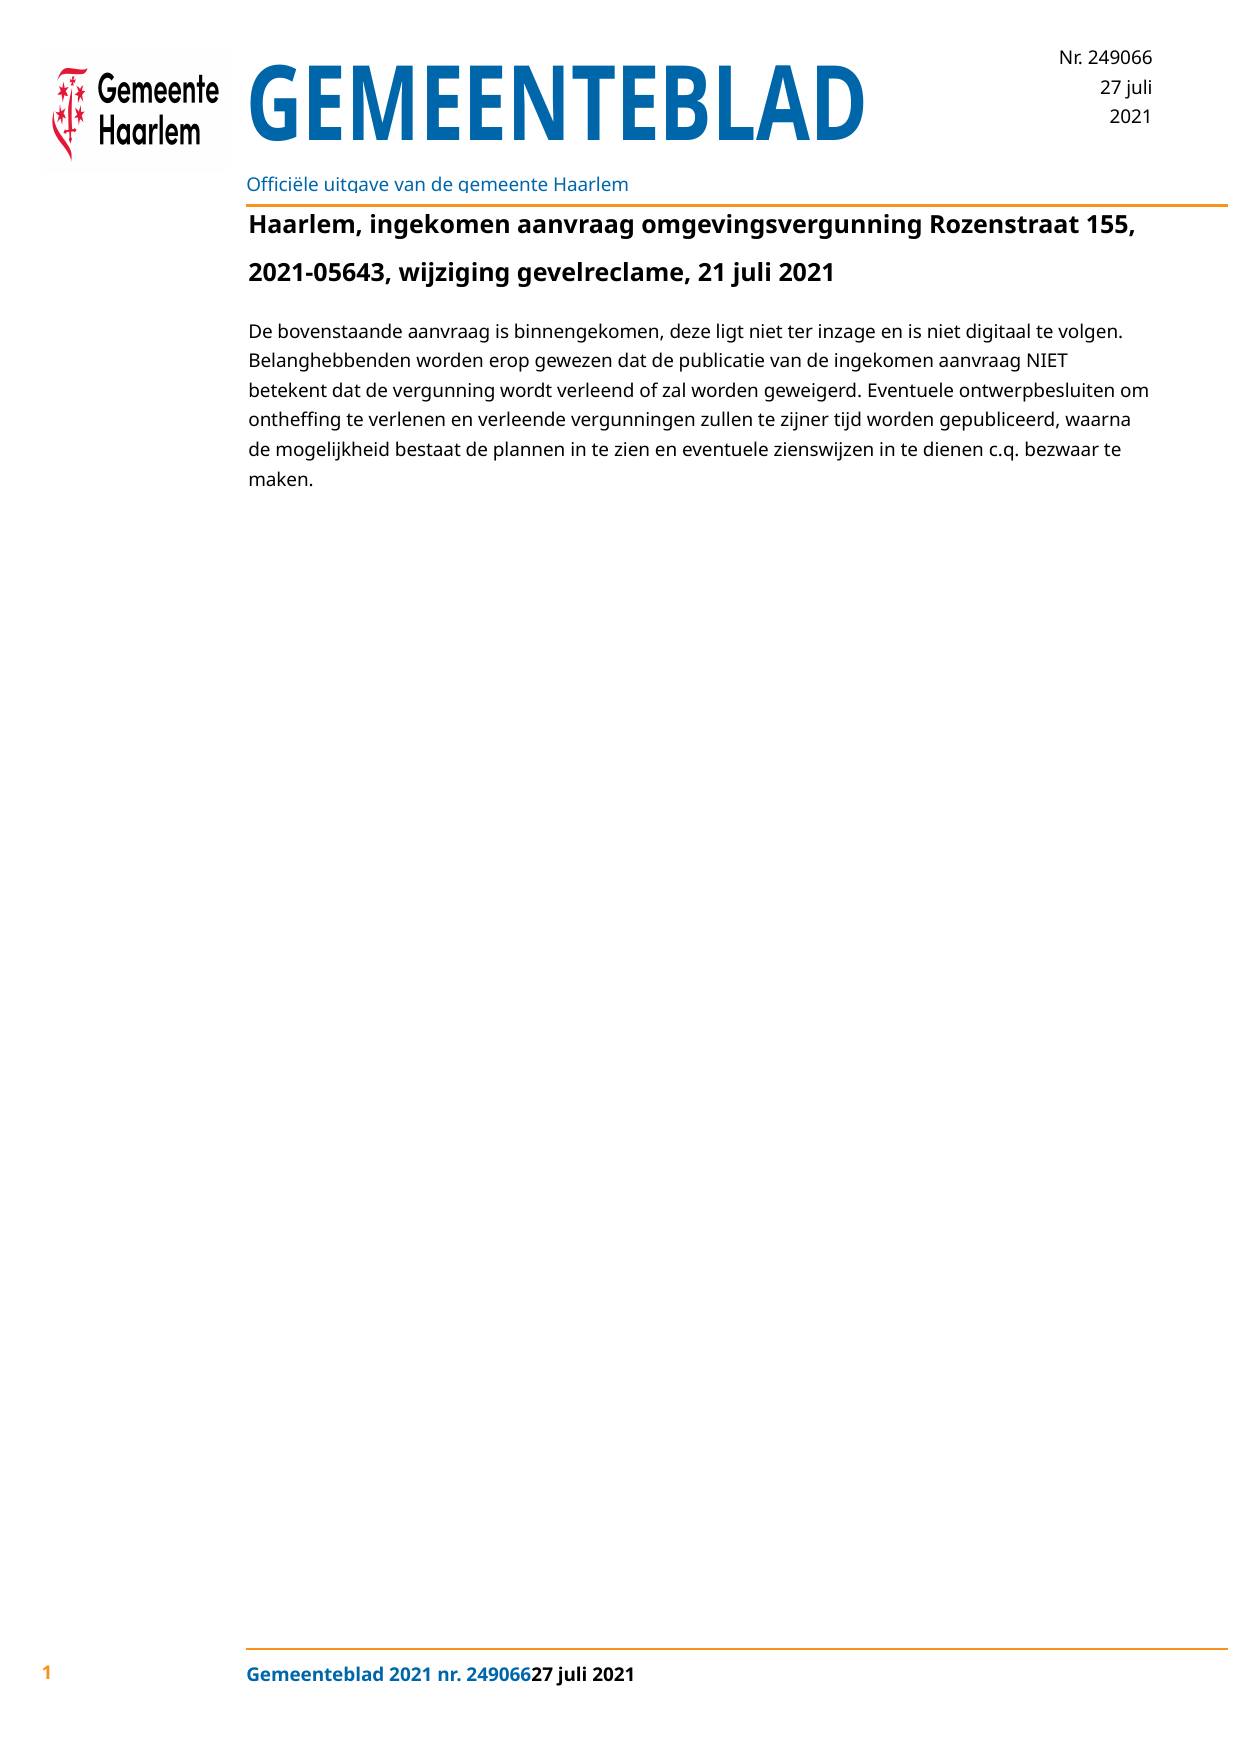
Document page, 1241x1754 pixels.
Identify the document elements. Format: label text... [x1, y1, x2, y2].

text De bovenstaande aanvraag is binnengekomen, deze ligt niet ter inzage en is niet digitaal te volgen. Belanghebbenden worden erop gewezen dat de publicatie van de ingekomen aanvraag NIET betekent dat de vergunning wordt verleend of zal worden geweigerd. Eventuele ontwerpbesluiten om ontheffing te verlenen en verleende vergunningen zullen te zijner tijd worden gepubliceerd, waarna de mogelijkheid bestaat de plannen in te zien en eventuele zienswijzen in te dienen c.q. bezwaar te maken. [248, 318, 1152, 492]
picture [41, 47, 231, 172]
text Haarlem, ingekomen aanvraag omgevingsvergunning Rozenstraat 155, 2021-05643, wijziging gevelreclame, 21 juli 2021 [248, 207, 1152, 288]
